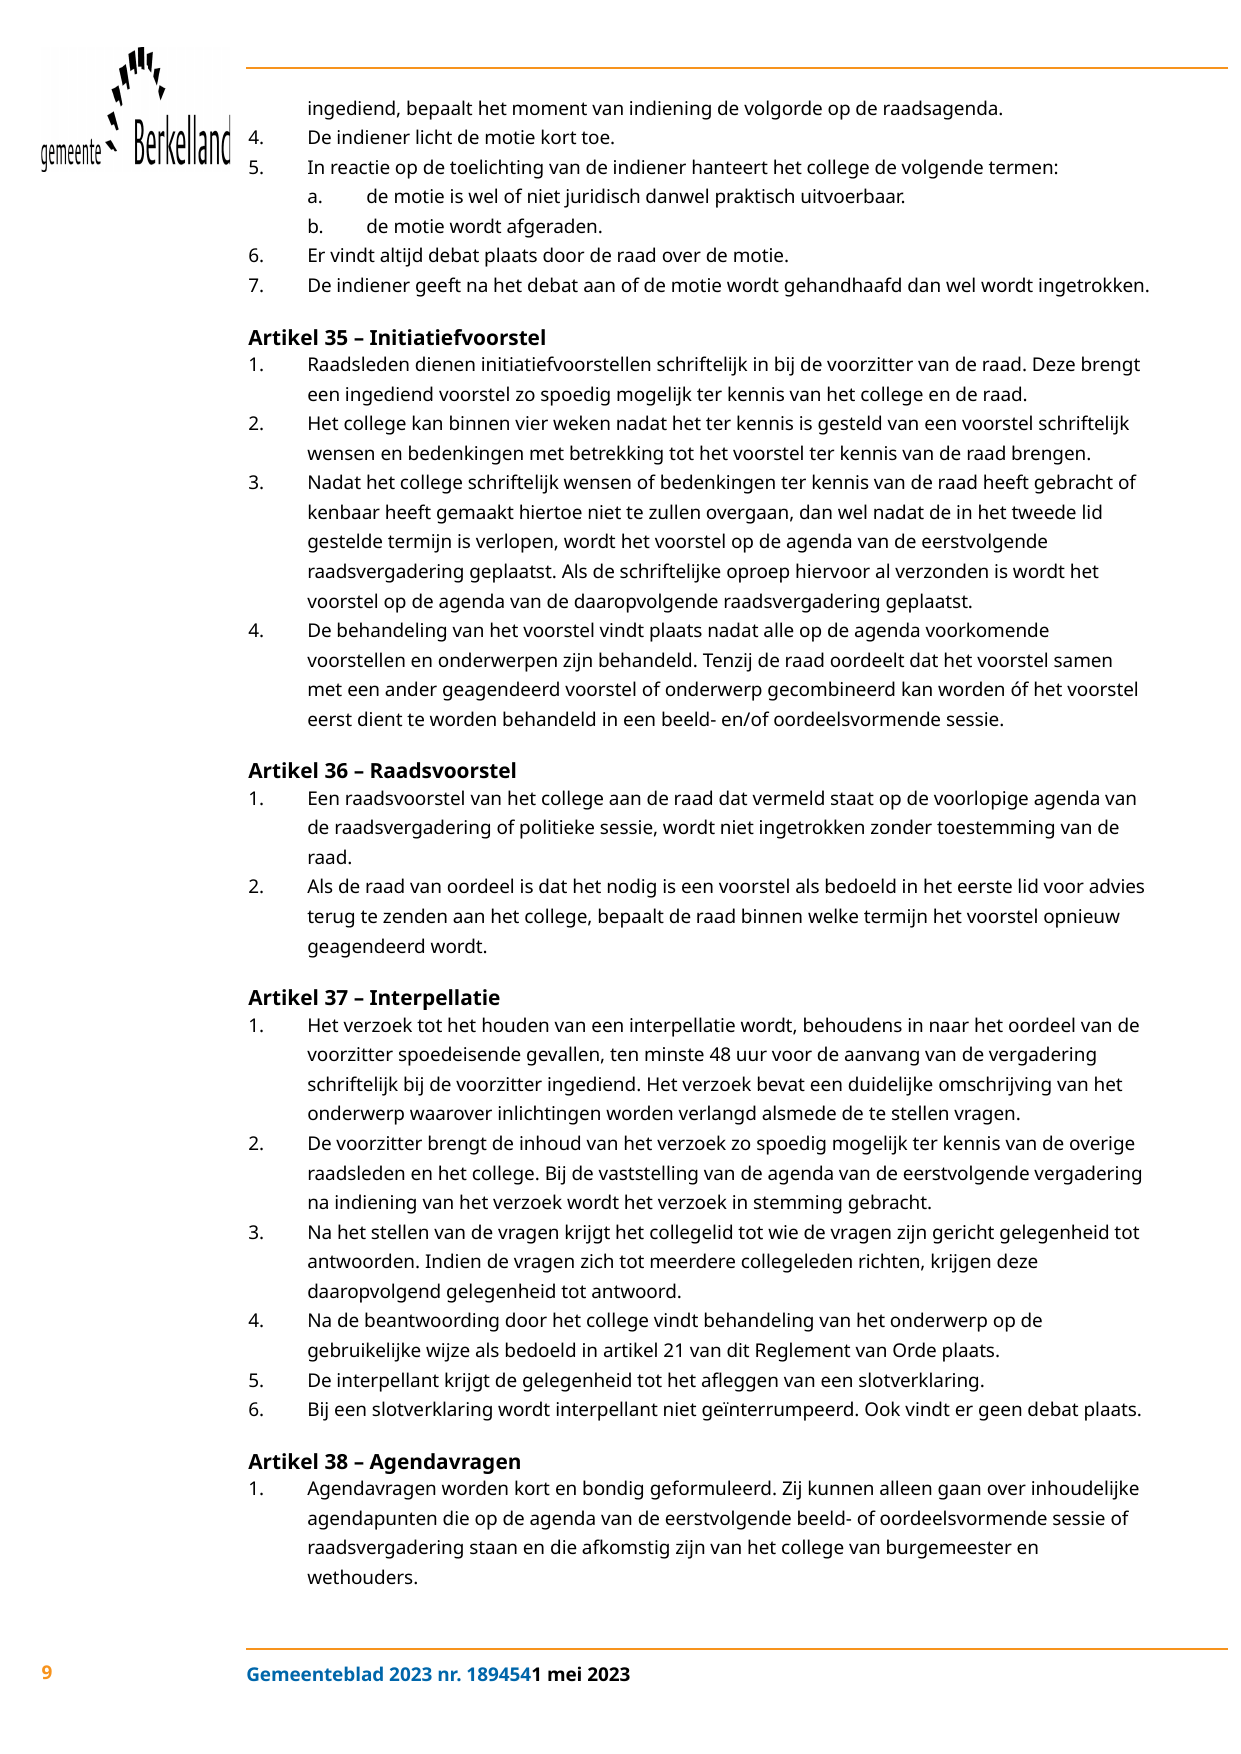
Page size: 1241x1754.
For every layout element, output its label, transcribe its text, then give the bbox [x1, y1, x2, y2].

list De behandeling van het voorstel vindt plaats nadat alle op de agenda voorkomende voorstellen en onderwerpen zijn behandeld. Tenzij de raad oordeelt dat het voorstel samen met een ander geagendeerd voorstel of onderwerp gecombineerd kan worden óf het voorstel eerst dient te worden behandeld in een beeld- en/of oordeelsvormende sessie. [248, 617, 1152, 732]
list Na het stellen van de vragen krijgt het collegelid tot wie de vragen zijn gericht gelegenheid tot antwoorden. Indien de vragen zich tot meerdere collegeleden richten, krijgen deze daaropvolgend gelegenheid tot antwoord. [248, 1219, 1152, 1304]
picture [41, 47, 231, 172]
list de motie is wel of niet juridisch danwel praktisch uitvoerbaar. [307, 183, 1152, 209]
list Er vindt altijd debat plaats door de raad over de motie. [248, 243, 1152, 268]
list Het verzoek tot het houden van een interpellatie wordt, behoudens in naar het oordeel van de voorzitter spoedeisende gevallen, ten minste 48 uur voor de aanvang van de vergadering schriftelijk bij de voorzitter ingediend. Het verzoek bevat een duidelijke omschrijving van het onderwerp waarover inlichtingen worden verlangd alsmede de te stellen vragen. [248, 1012, 1152, 1126]
list Raadsleden dienen initiatiefvoorstellen schriftelijk in bij de voorzitter van de raad. Deze brengt een ingediend voorstel zo spoedig mogelijk ter kennis van het college en de raad. [248, 351, 1152, 406]
list de motie wordt afgeraden. [307, 213, 1152, 239]
list Agendavragen worden kort en bondig geformuleerd. Zij kunnen alleen gaan over inhoudelijke agendapunten die op de agenda van de eerstvolgende beeld- of oordeelsvormende sessie of raadsvergadering staan en die afkomstig zijn van het college van burgemeester en wethouders. [248, 1475, 1152, 1590]
list Na de beantwoording door het college vindt behandeling van het onderwerp op de gebruikelijke wijze als bedoeld in artikel 21 van dit Reglement van Orde plaats. [248, 1308, 1152, 1363]
list Als de raad van oordeel is dat het nodig is een voorstel als bedoeld in het eerste lid voor advies terug te zenden aan het college, bepaalt de raad binnen welke termijn het voorstel opnieuw geagendeerd wordt. [248, 874, 1152, 959]
text Artikel 36 – Raadsvoorstel [248, 757, 1152, 785]
text Artikel 38 – Agendavragen [248, 1447, 1152, 1475]
text Artikel 37 – Interpellatie [248, 983, 1152, 1012]
list ingediend, bepaalt het moment van indiening de volgorde op de raadsagenda. [248, 95, 1152, 121]
list De voorzitter brengt de inhoud van het verzoek zo spoedig mogelijk ter kennis van de overige raadsleden en het college. Bij de vaststelling van de agenda van de eerstvolgende vergadering na indiening van het verzoek wordt het verzoek in stemming gebracht. [248, 1130, 1152, 1215]
list Het college kan binnen vier weken nadat het ter kennis is gesteld van een voorstel schriftelijk wensen en bedenkingen met betrekking tot het voorstel ter kennis van de raad brengen. [248, 410, 1152, 466]
list Nadat het college schriftelijk wensen of bedenkingen ter kennis van de raad heeft gebracht of kenbaar heeft gemaakt hiertoe niet te zullen overgaan, dan wel nadat de in het tweede lid gestelde termijn is verlopen, wordt het voorstel op de agenda van de eerstvolgende raadsvergadering geplaatst. Als de schriftelijke oproep hiervoor al verzonden is wordt het voorstel op de agenda van de daaropvolgende raadsvergadering geplaatst. [248, 469, 1152, 613]
list Een raadsvoorstel van het college aan de raad dat vermeld staat op de voorlopige agenda van de raadsvergadering of politieke sessie, wordt niet ingetrokken zonder toestemming van de raad. [248, 785, 1152, 870]
list De interpellant krijgt de gelegenheid tot het afleggen van een slotverklaring. [248, 1367, 1152, 1392]
text Artikel 35 – Initiatiefvoorstel [248, 323, 1152, 351]
list De indiener geeft na het debat aan of de motie wordt gehandhaafd dan wel wordt ingetrokken. [248, 272, 1152, 298]
list In reactie op de toelichting van de indiener hanteert het college de volgende termen: [248, 154, 1152, 180]
list De indiener licht de motie kort toe. [248, 124, 1152, 150]
list Bij een slotverklaring wordt interpellant niet geïnterrumpeerd. Ook vindt er geen debat plaats. [248, 1396, 1152, 1422]
